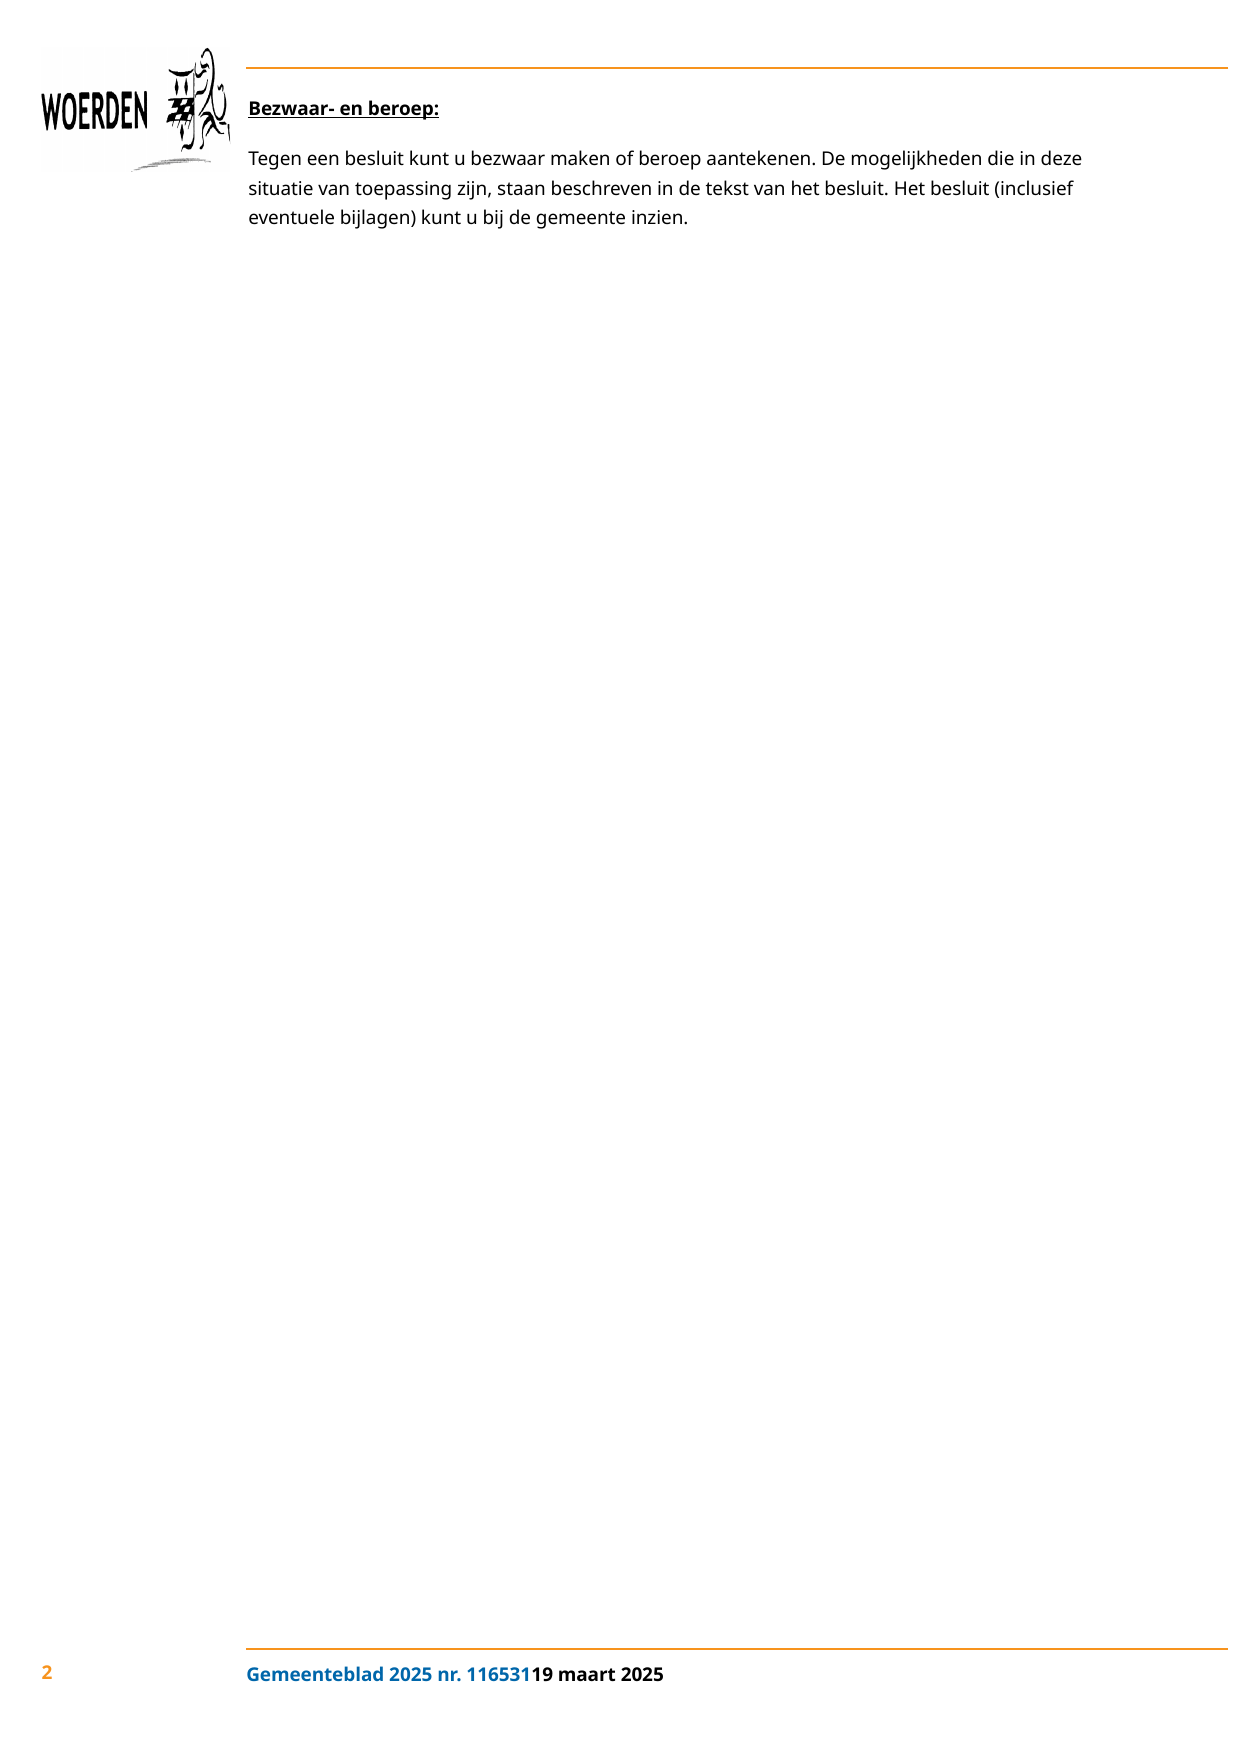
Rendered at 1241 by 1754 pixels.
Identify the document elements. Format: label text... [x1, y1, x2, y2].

picture [41, 47, 231, 172]
text Bezwaar- en beroep: [248, 95, 1152, 121]
text Tegen een besluit kunt u bezwaar maken of beroep aantekenen. De mogelijkheden die in deze situatie van toepassing zijn, staan beschreven in de tekst van het besluit. Het besluit (inclusief eventuele bijlagen) kunt u bij de gemeente inzien. [248, 145, 1152, 230]
